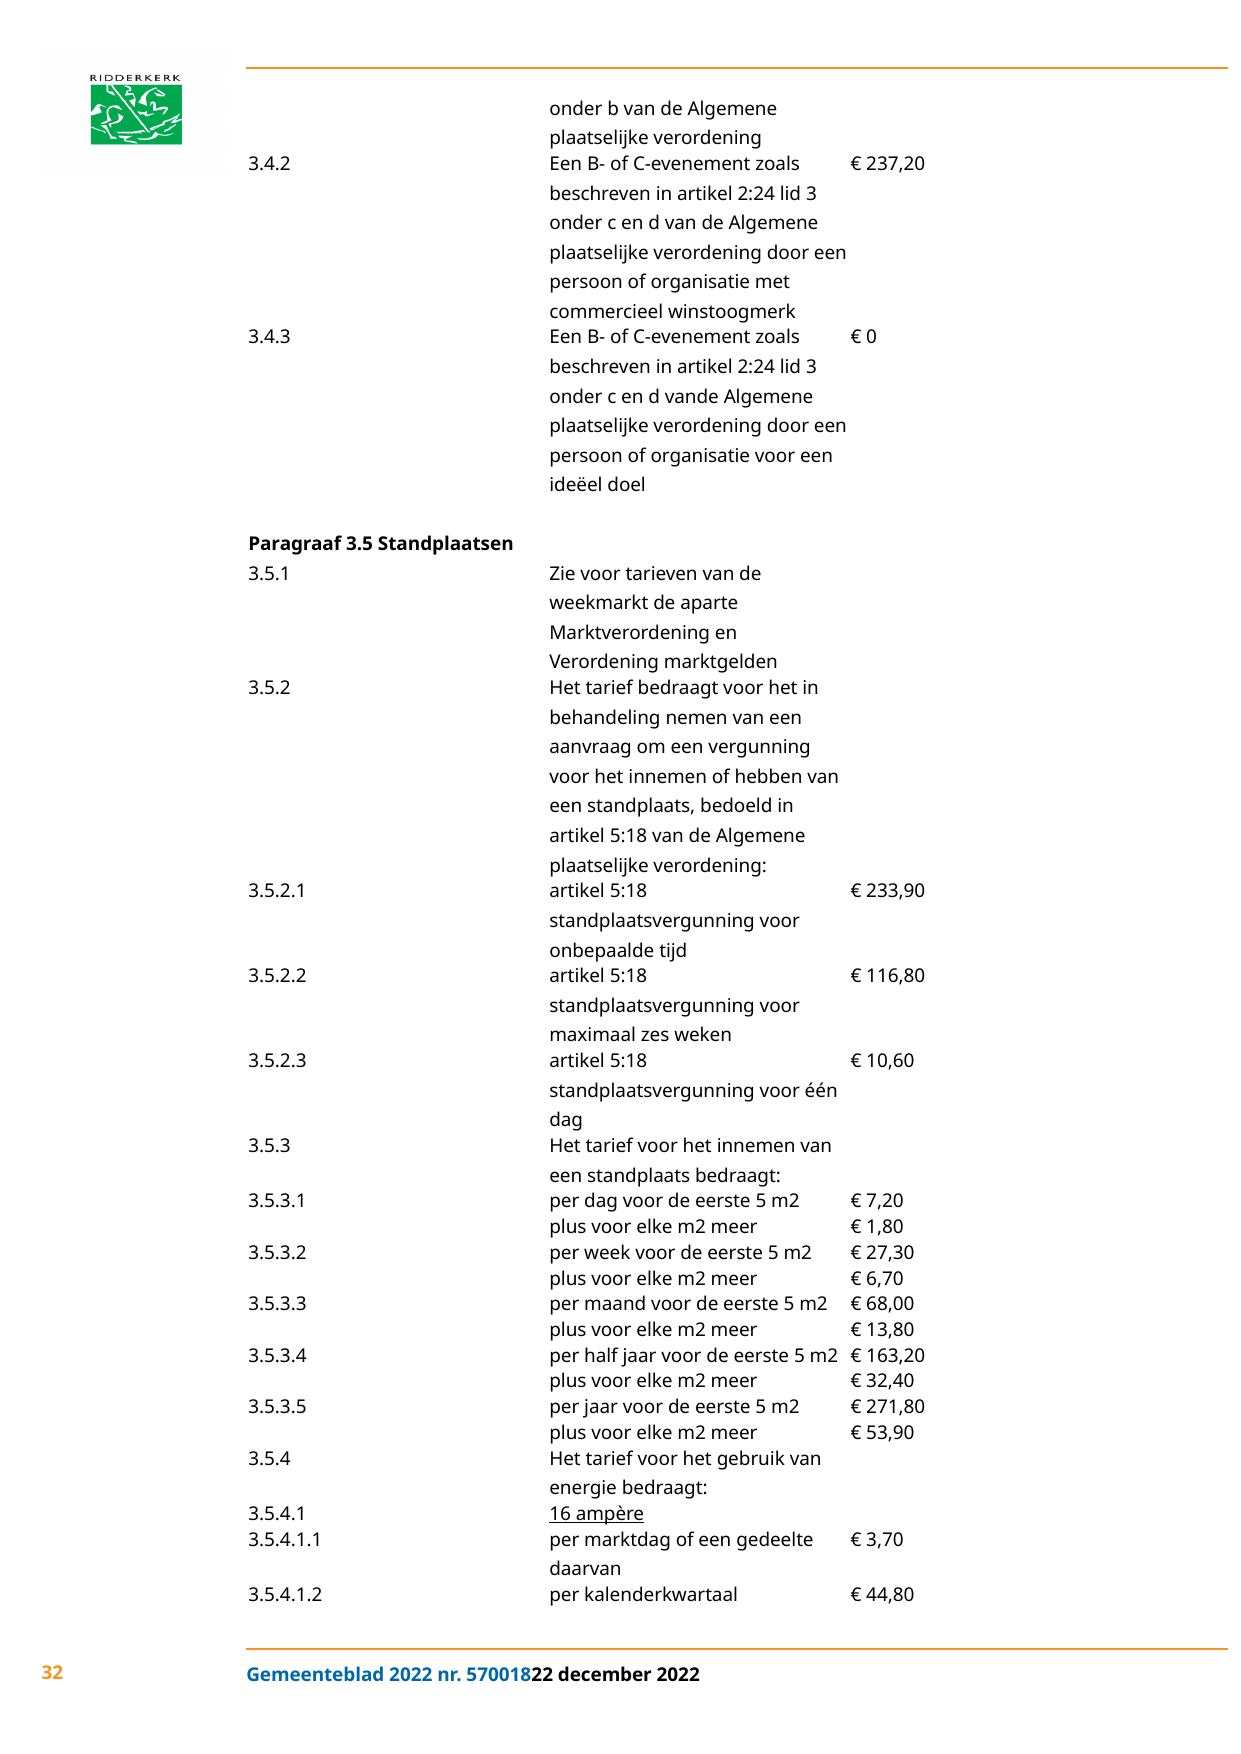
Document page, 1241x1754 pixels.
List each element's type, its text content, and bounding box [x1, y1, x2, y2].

table_cell [850, 95, 1152, 150]
table_cell [248, 95, 549, 150]
table_cell [248, 1213, 549, 1239]
table_cell € 6,70 [850, 1265, 1152, 1291]
table_cell € 116,80 [850, 963, 1152, 1047]
table_header Zie voor tarieven van de weekmarkt de aparte Marktverordening en Verordening marktgelden [549, 560, 850, 674]
table_cell [850, 674, 1152, 878]
table_header 3.5.1 [248, 560, 549, 674]
table_cell 3.5.4.1.1 [248, 1526, 549, 1581]
table_cell [850, 1500, 1152, 1526]
table_header [850, 560, 1152, 674]
table_cell € 1,80 [850, 1213, 1152, 1239]
table_cell per maand voor de eerste 5 m2 [549, 1291, 850, 1316]
table_cell € 3,70 [850, 1526, 1152, 1581]
text Paragraaf 3.5 Standplaatsen [248, 530, 1152, 556]
table_cell Het tarief bedraagt voor het in behandeling nemen van een aanvraag om een vergunning voor het innemen of hebben van een standplaats, bedoeld in artikel 5:18 van de Algemene plaatselijke verordening: [549, 674, 850, 878]
table_cell [248, 1419, 549, 1445]
table_cell € 271,80 [850, 1394, 1152, 1419]
table_cell 3.5.2 [248, 674, 549, 878]
table_cell € 237,20 [850, 150, 1152, 324]
table_cell 3.5.4.1 [248, 1500, 549, 1526]
table_cell € 163,20 [850, 1342, 1152, 1368]
table_cell 3.5.3.4 [248, 1342, 549, 1368]
table_cell 3.5.4.1.2 [248, 1581, 549, 1607]
table_cell 3.5.3.2 [248, 1239, 549, 1265]
table_cell 3.5.2.1 [248, 878, 549, 962]
table_cell Een B- of C-evenement zoals beschreven in artikel 2:24 lid 3 onder c en d van de Algemene plaatselijke verordening door een persoon of organisatie met commercieel winstoogmerk [549, 150, 850, 324]
table_cell per kalenderkwartaal [549, 1581, 850, 1607]
table_cell per dag voor de eerste 5 m2 [549, 1188, 850, 1213]
table_cell Het tarief voor het innemen van een standplaats bedraagt: [549, 1132, 850, 1188]
table_cell 3.5.2.3 [248, 1048, 549, 1132]
table_cell per marktdag of een gedeelte daarvan [549, 1526, 850, 1581]
table_cell onder b van de Algemene plaatselijke verordening [549, 95, 850, 150]
table_cell € 13,80 [850, 1316, 1152, 1342]
table_cell 16 ampère [549, 1500, 850, 1526]
table_cell € 0 [850, 324, 1152, 497]
table_cell € 53,90 [850, 1419, 1152, 1445]
table_cell 3.5.4 [248, 1445, 549, 1500]
table_cell [248, 1368, 549, 1393]
table_cell € 233,90 [850, 878, 1152, 962]
table_cell per week voor de eerste 5 m2 [549, 1239, 850, 1265]
table_cell plus voor elke m2 meer [549, 1419, 850, 1445]
table_cell € 27,30 [850, 1239, 1152, 1265]
table_cell [248, 1265, 549, 1291]
table_cell artikel 5:18 standplaatsvergunning voor één dag [549, 1048, 850, 1132]
table_cell € 7,20 [850, 1188, 1152, 1213]
table_cell [850, 1132, 1152, 1188]
table_cell per jaar voor de eerste 5 m2 [549, 1394, 850, 1419]
table_cell 3.5.3.5 [248, 1394, 549, 1419]
table_cell Het tarief voor het gebruik van energie bedraagt: [549, 1445, 850, 1500]
table_cell plus voor elke m2 meer [549, 1316, 850, 1342]
table_cell [248, 1316, 549, 1342]
picture [41, 47, 231, 172]
table_cell per half jaar voor de eerste 5 m2 [549, 1342, 850, 1368]
table_cell artikel 5:18 standplaatsvergunning voor onbepaalde tijd [549, 878, 850, 962]
table_cell plus voor elke m2 meer [549, 1368, 850, 1393]
table_cell 3.5.3 [248, 1132, 549, 1188]
table_cell € 44,80 [850, 1581, 1152, 1607]
table_cell € 10,60 [850, 1048, 1152, 1132]
table_cell 3.4.3 [248, 324, 549, 497]
table_cell 3.5.3.3 [248, 1291, 549, 1316]
table_cell 3.5.2.2 [248, 963, 549, 1047]
table_cell 3.5.3.1 [248, 1188, 549, 1213]
table_cell [850, 1445, 1152, 1500]
table_cell € 32,40 [850, 1368, 1152, 1393]
table_cell plus voor elke m2 meer [549, 1265, 850, 1291]
table_cell artikel 5:18 standplaatsvergunning voor maximaal zes weken [549, 963, 850, 1047]
table_cell plus voor elke m2 meer [549, 1213, 850, 1239]
table_cell 3.4.2 [248, 150, 549, 324]
table_cell Een B- of C-evenement zoals beschreven in artikel 2:24 lid 3 onder c en d vande Algemene plaatselijke verordening door een persoon of organisatie voor een ideëel doel [549, 324, 850, 497]
table_cell € 68,00 [850, 1291, 1152, 1316]
